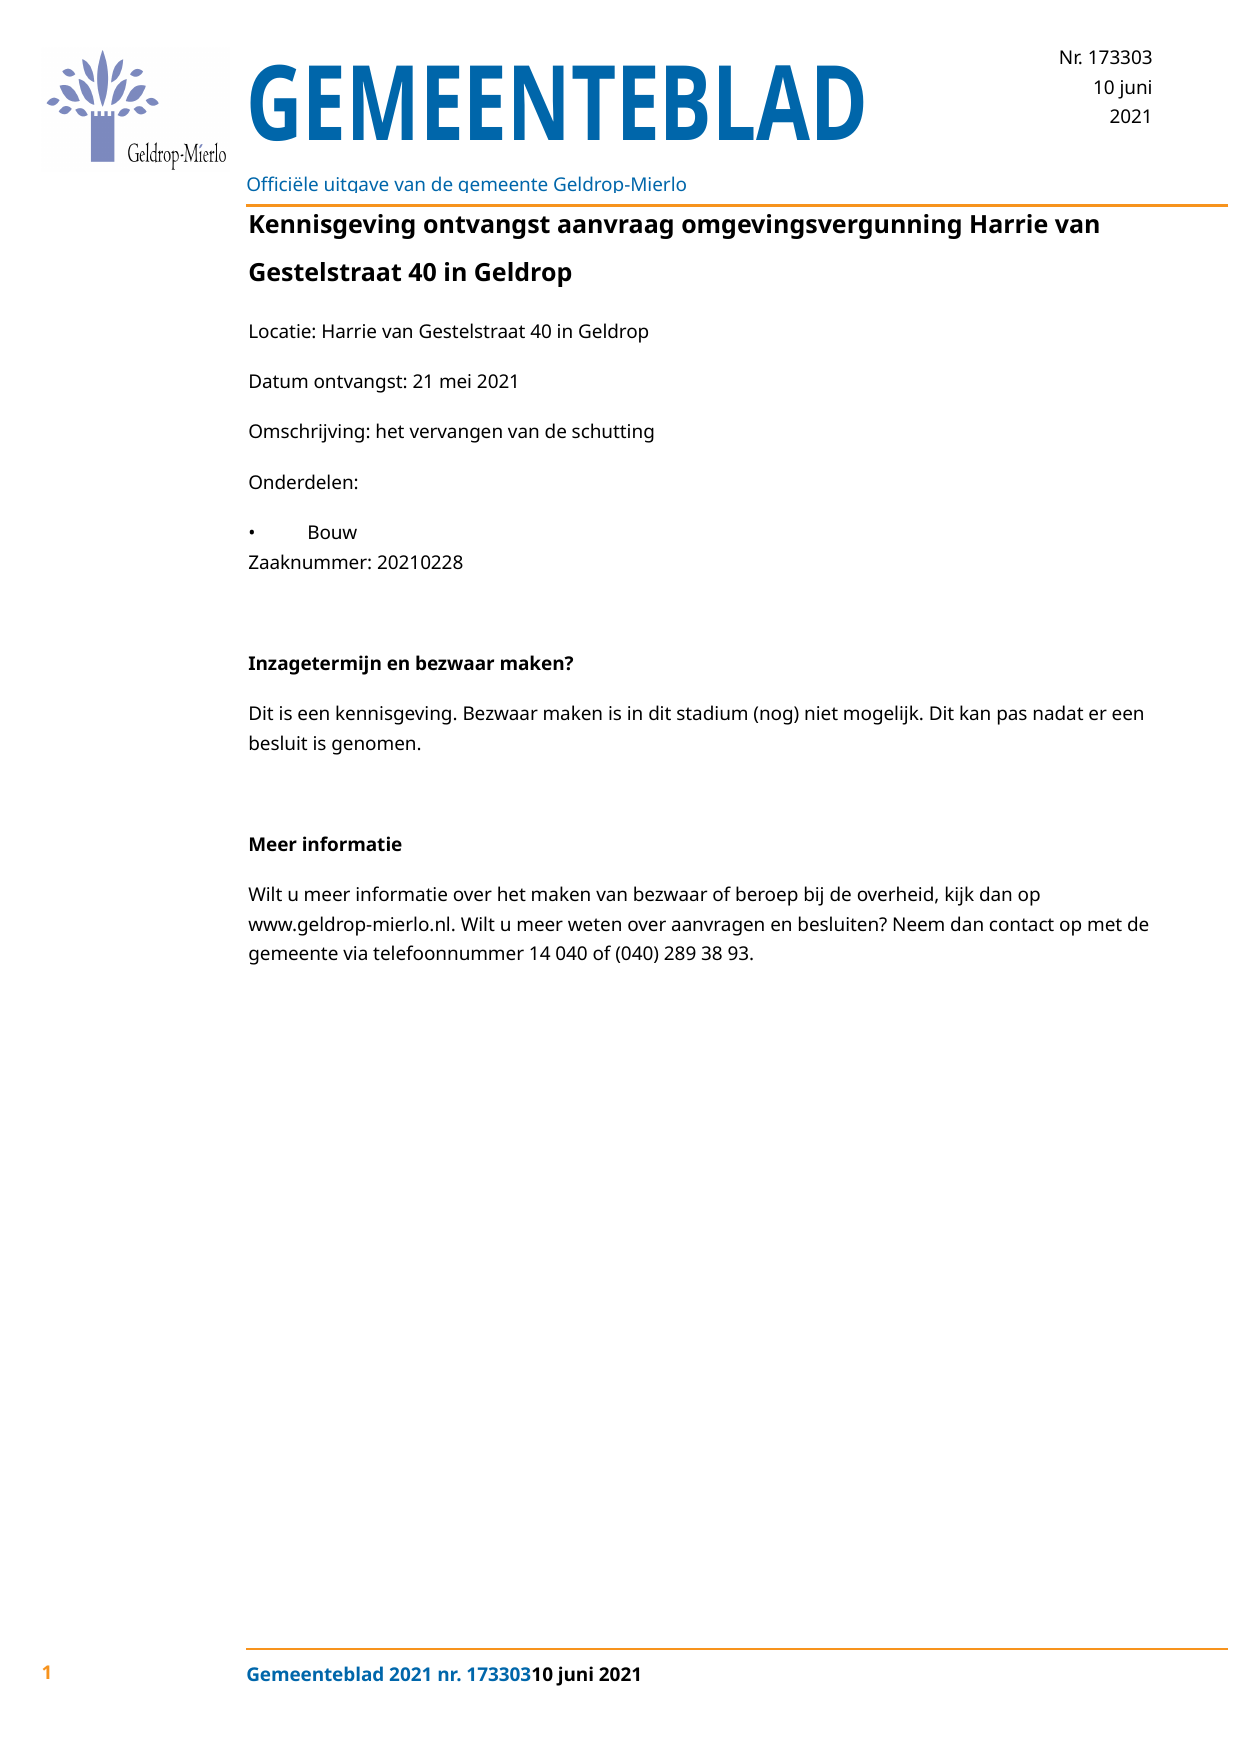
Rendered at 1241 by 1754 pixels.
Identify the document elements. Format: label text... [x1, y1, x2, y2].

text Meer informatie [248, 831, 1152, 857]
list Bouw [248, 519, 1152, 545]
picture [41, 47, 231, 172]
text Inzagetermijn en bezwaar maken? [248, 650, 1152, 676]
text Locatie: Harrie van Gestelstraat 40 in Geldrop [248, 318, 1152, 344]
text Dit is een kennisgeving. Bezwaar maken is in dit stadium (nog) niet mogelijk. Dit kan pas nadat er een besluit is genomen. [248, 700, 1152, 756]
text Onderdelen: [248, 469, 1152, 495]
text Wilt u meer informatie over het maken van bezwaar of beroep bij de overheid, kijk dan op www.geldrop-mierlo.nl. Wilt u meer weten over aanvragen en besluiten? Neem dan contact op met de gemeente via telefoonnummer 14 040 of (040) 289 38 93. [248, 881, 1152, 966]
text Kennisgeving ontvangst aanvraag omgevingsvergunning Harrie van Gestelstraat 40 in Geldrop [248, 207, 1152, 288]
text Datum ontvangst: 21 mei 2021 [248, 368, 1152, 394]
text Zaaknummer: 20210228 [248, 549, 1152, 575]
text Omschrijving: het vervangen van de schutting [248, 419, 1152, 444]
